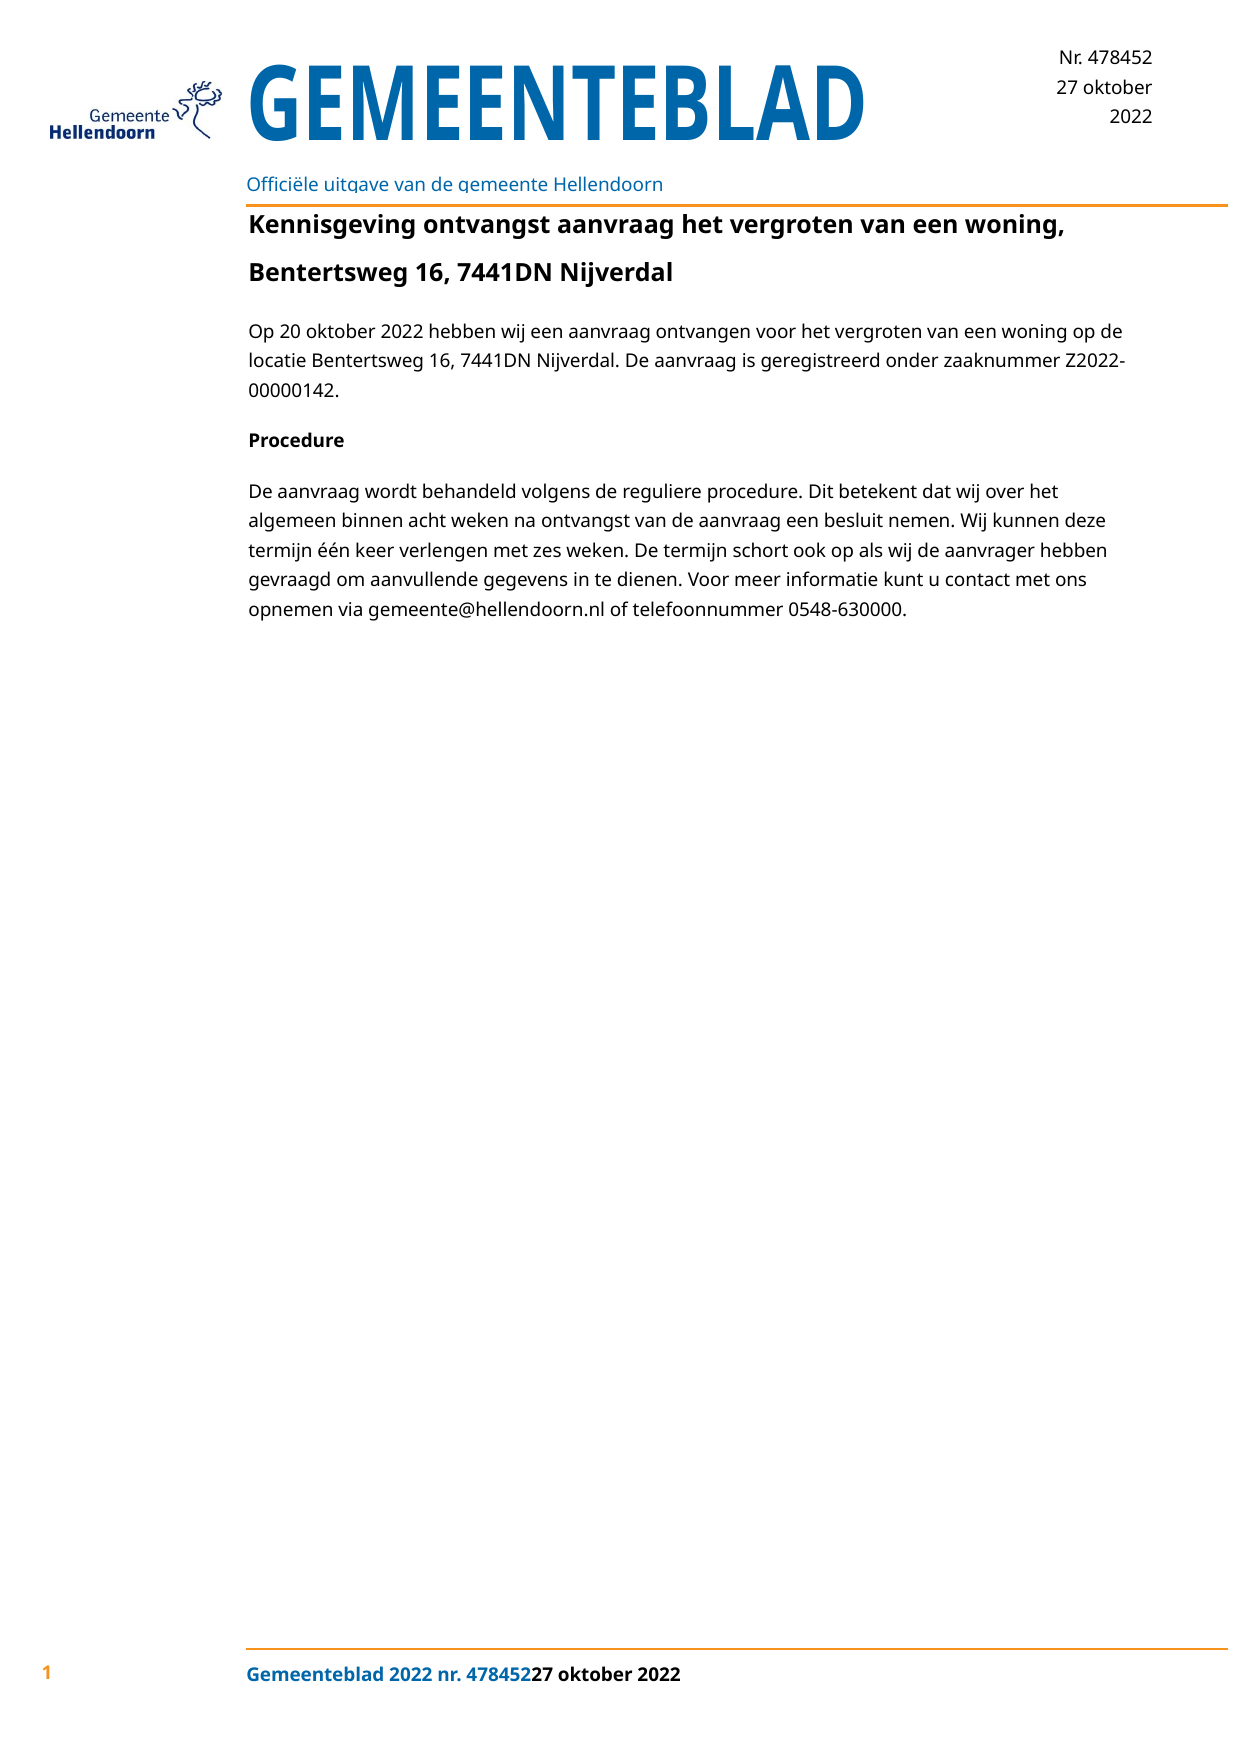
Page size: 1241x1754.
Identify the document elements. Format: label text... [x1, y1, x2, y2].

text Op 20 oktober 2022 hebben wij een aanvraag ontvangen voor het vergroten van een woning op de locatie Bentertsweg 16, 7441DN Nijverdal. De aanvraag is geregistreerd onder zaaknummer Z2022-00000142. [248, 318, 1152, 403]
text Kennisgeving ontvangst aanvraag het vergroten van een woning, Bentertsweg 16, 7441DN Nijverdal [248, 207, 1152, 288]
picture [41, 47, 231, 172]
text De aanvraag wordt behandeld volgens de reguliere procedure. Dit betekent dat wij over het algemeen binnen acht weken na ontvangst van de aanvraag een besluit nemen. Wij kunnen deze termijn één keer verlengen met zes weken. De termijn schort ook op als wij de aanvrager hebben gevraagd om aanvullende gegevens in te dienen. Voor meer informatie kunt u contact met ons opnemen via gemeente@hellendoorn.nl of telefoonnummer 0548-630000. [248, 478, 1152, 622]
text Procedure [248, 427, 1152, 453]
